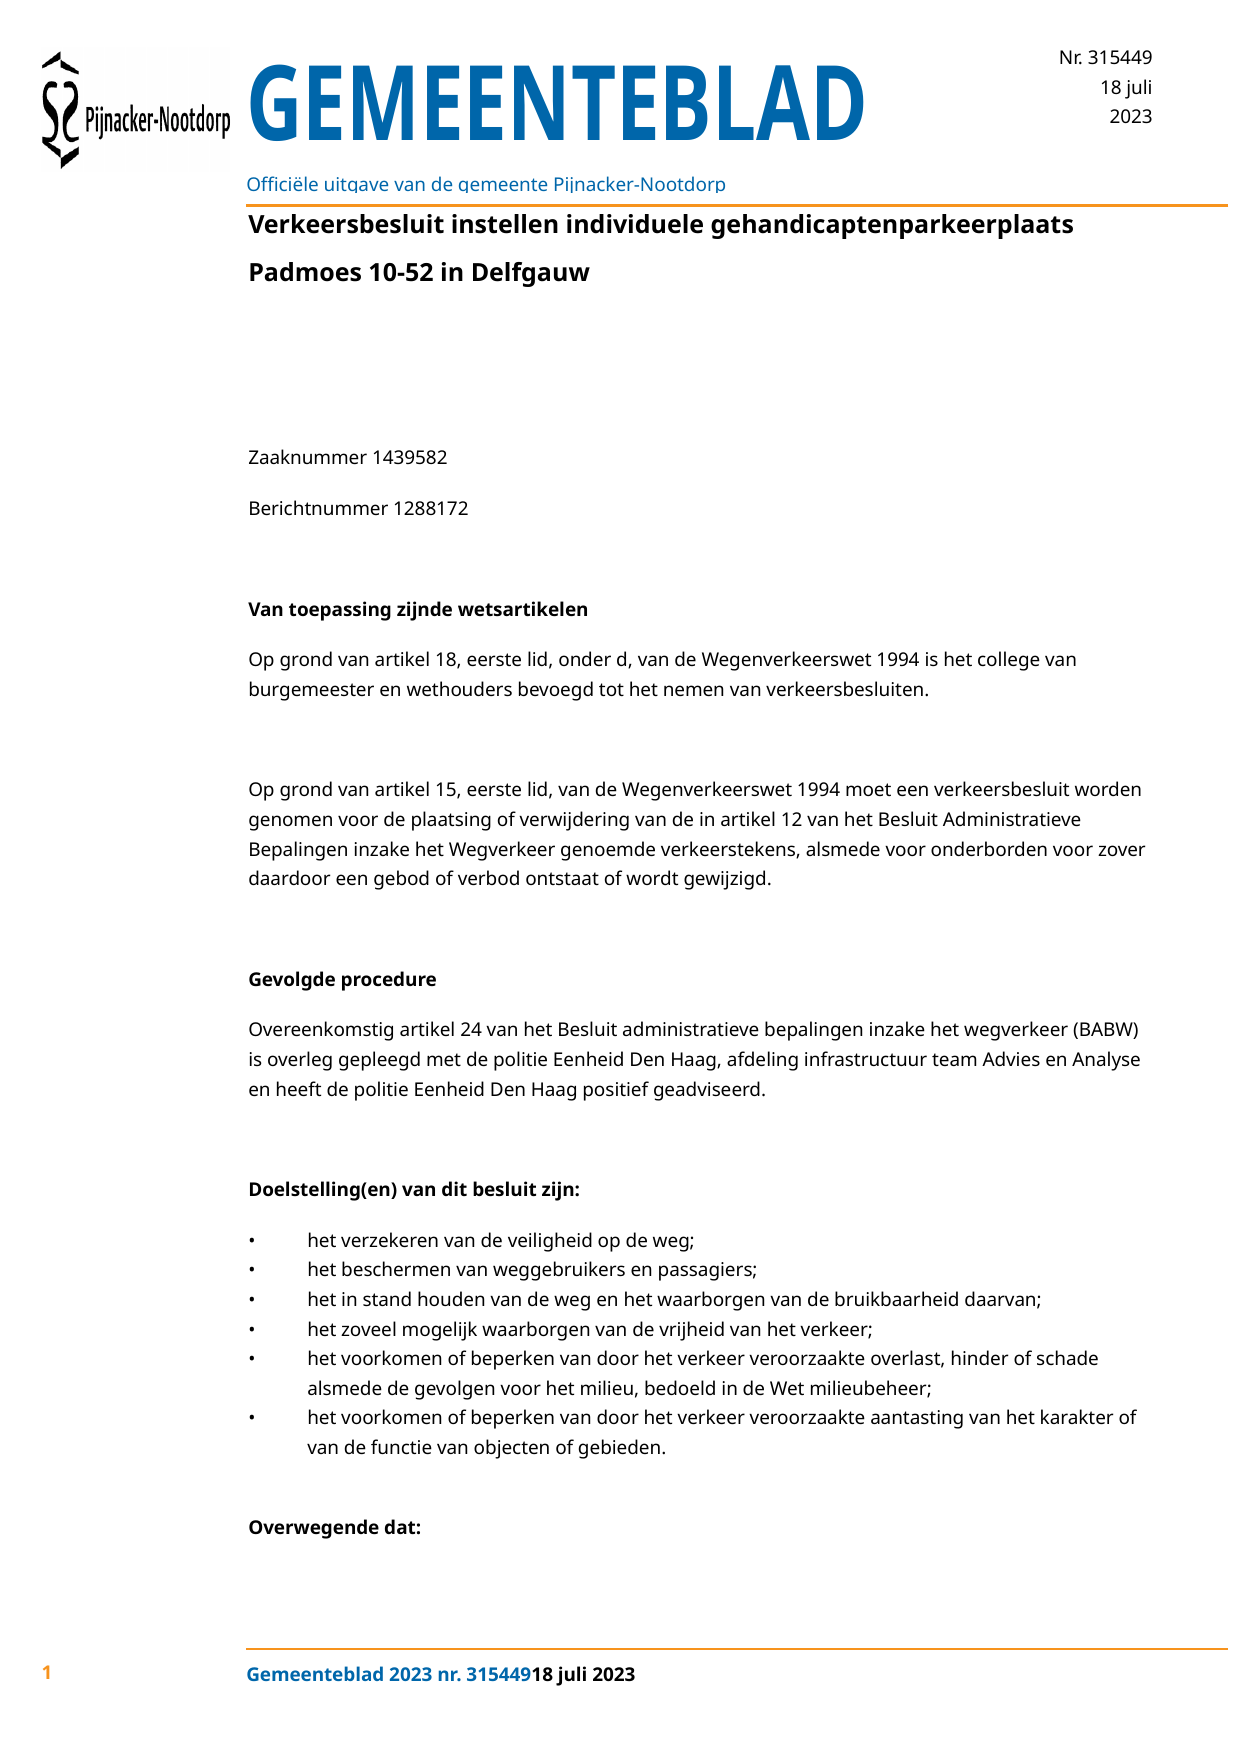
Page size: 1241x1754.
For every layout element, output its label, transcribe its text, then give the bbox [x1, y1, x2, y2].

list het verzekeren van de veiligheid op de weg; [248, 1227, 1152, 1253]
text Overwegende dat: [248, 1514, 1152, 1540]
text Gevolgde procedure [248, 966, 1152, 992]
text Zaaknummer 1439582 [248, 444, 1152, 470]
list het voorkomen of beperken van door het verkeer veroorzaakte aantasting van het karakter of van de functie van objecten of gebieden. [248, 1404, 1152, 1460]
list het beschermen van weggebruikers en passagiers; [248, 1257, 1152, 1282]
text Op grond van artikel 15, eerste lid, van de Wegenverkeerswet 1994 moet een verkeersbesluit worden genomen voor de plaatsing of verwijdering van de in artikel 12 van het Besluit Administratieve Bepalingen inzake het Wegverkeer genoemde verkeerstekens, alsmede voor onderborden voor zover daardoor een gebod of verbod ontstaat of wordt gewijzigd. [248, 777, 1152, 891]
text Doelstelling(en) van dit besluit zijn: [248, 1177, 1152, 1202]
text Op grond van artikel 18, eerste lid, onder d, van de Wegenverkeerswet 1994 is het college van burgemeester en wethouders bevoegd tot het nemen van verkeersbesluiten. [248, 646, 1152, 701]
text Berichtnummer 1288172 [248, 495, 1152, 521]
list het zoveel mogelijk waarborgen van de vrijheid van het verkeer; [248, 1316, 1152, 1341]
text Verkeersbesluit instellen individuele gehandicaptenparkeerplaats Padmoes 10-52 in Delfgauw [248, 207, 1152, 288]
text Van toepassing zijnde wetsartikelen [248, 596, 1152, 621]
picture [41, 47, 231, 172]
list het voorkomen of beperken van door het verkeer veroorzaakte overlast, hinder of schade alsmede de gevolgen voor het milieu, bedoeld in de Wet milieubeheer; [248, 1345, 1152, 1401]
list het in stand houden van de weg en het waarborgen van de bruikbaarheid daarvan; [248, 1286, 1152, 1312]
text Overeenkomstig artikel 24 van het Besluit administratieve bepalingen inzake het wegverkeer (BABW) is overleg gepleegd met de politie Eenheid Den Haag, afdeling infrastructuur team Advies en Analyse en heeft de politie Eenheid Den Haag positief geadviseerd. [248, 1017, 1152, 1101]
